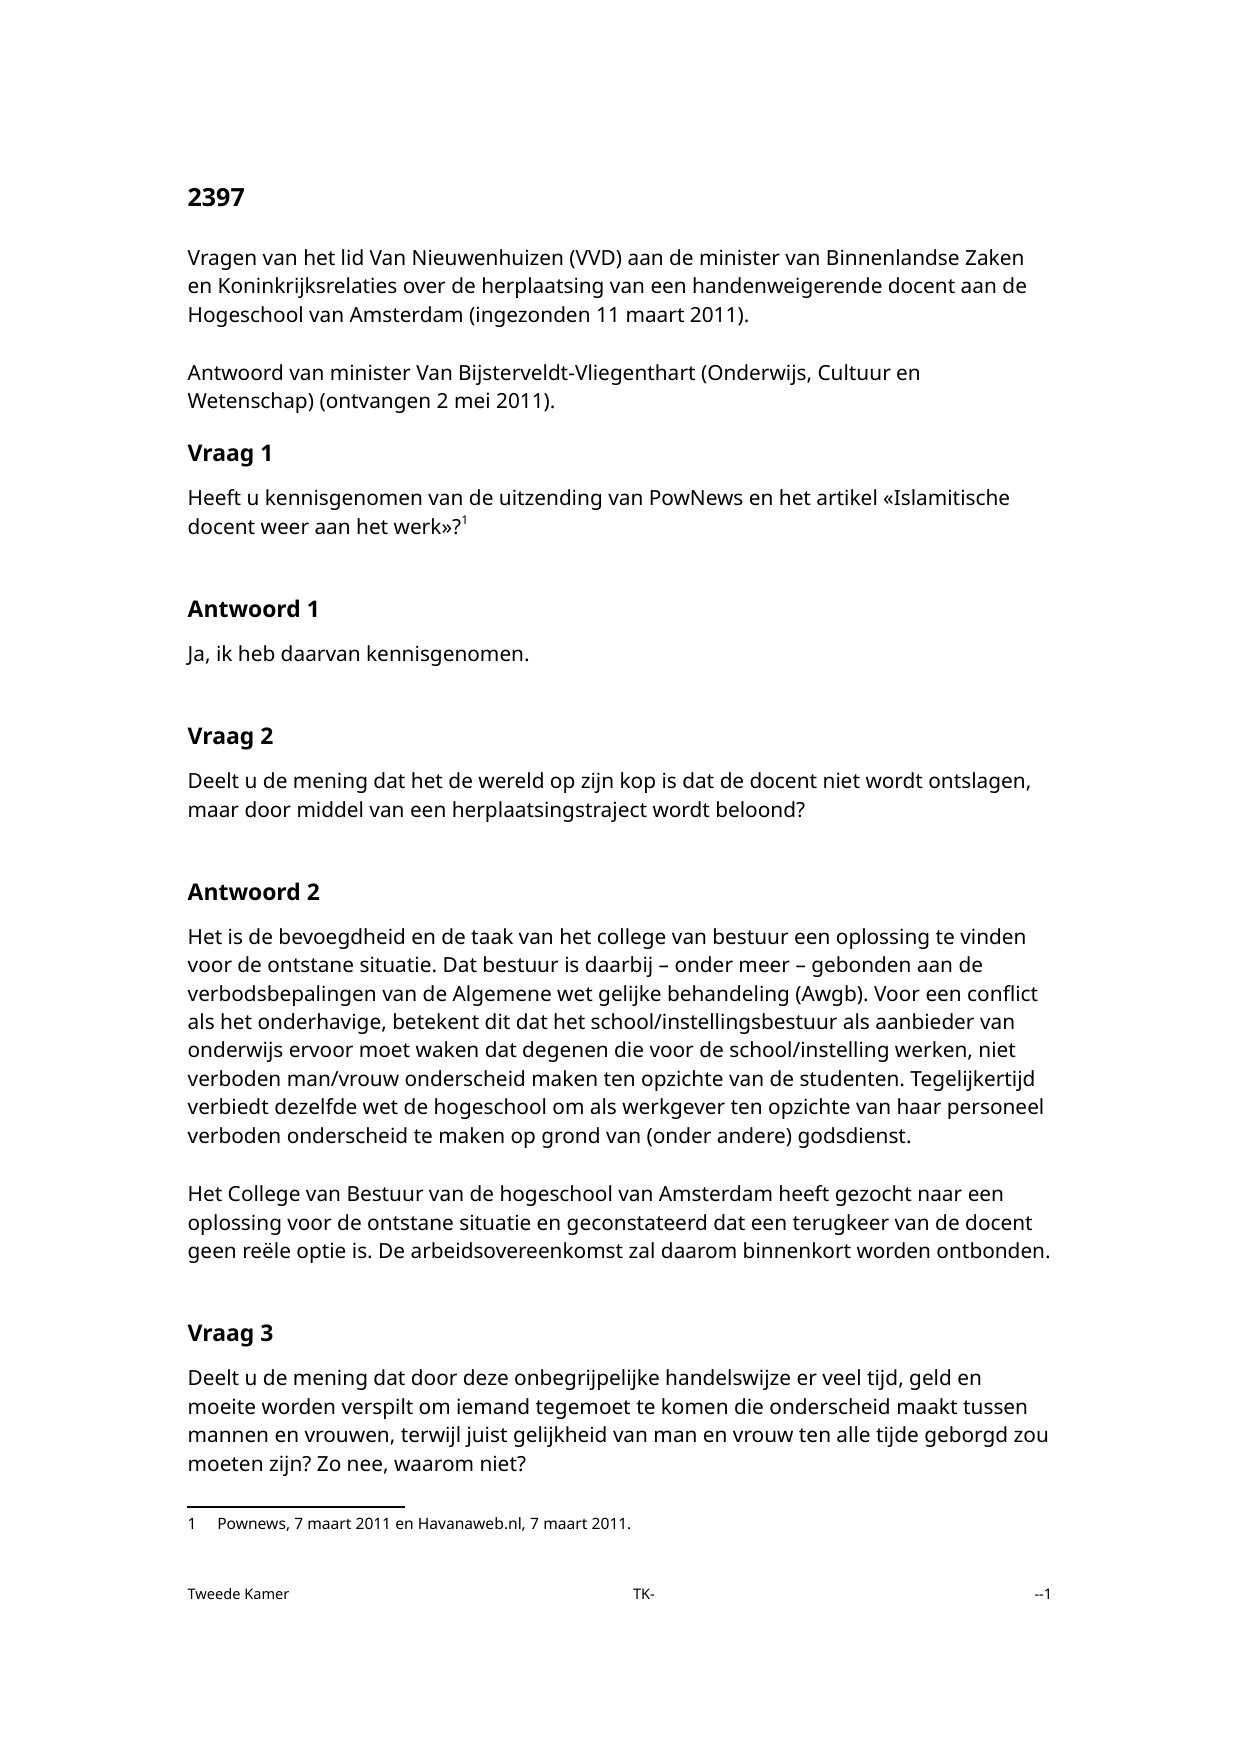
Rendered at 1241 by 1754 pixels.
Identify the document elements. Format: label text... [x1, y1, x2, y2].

text Ja, ik heb daarvan kennisgenomen. [187, 639, 1053, 667]
text Pownews, 7 maart 2011 en Havanaweb.nl, 7 maart 2011. [187, 1506, 1053, 1534]
text Deelt u de mening dat door deze onbegrijpelijke handelswijze er veel tijd, geld en moeite worden verspilt om iemand tegemoet te komen die onderscheid maakt tussen mannen en vrouwen, terwijl juist gelijkheid van man en vrouw ten alle tijde geborgd zou moeten zijn? Zo nee, waarom niet? [187, 1363, 1053, 1477]
text Het College van Bestuur van de hogeschool van Amsterdam heeft gezocht naar een oplossing voor de ontstane situatie en geconstateerd dat een terugkeer van de docent geen reële optie is. De arbeidsovereenkomst zal daarom binnenkort worden ontbonden. [187, 1179, 1053, 1265]
subtitle Vraag 2 [187, 720, 1053, 751]
subtitle Antwoord 1 [187, 593, 1053, 624]
subtitle Antwoord 2 [187, 876, 1053, 907]
text Antwoord van minister Van Bijsterveldt-Vliegenthart (Onderwijs, Cultuur en Wetenschap) (ontvangen 2 mei 2011). [187, 358, 1053, 415]
subtitle Vraag 3 [187, 1317, 1053, 1348]
text Deelt u de mening dat het de wereld op zijn kop is dat de docent niet wordt ontslagen, maar door middel van een herplaatsingstraject wordt beloond? [187, 766, 1053, 823]
text Heeft u kennisgenomen van de uitzending van PowNews en het artikel «Islamitische docent weer aan het werk»? [187, 483, 1053, 540]
text Vragen van het lid Van Nieuwenhuizen (VVD) aan de minister van Binnenlandse Zaken en Koninkrijksrelaties over de herplaatsing van een handenweigerende docent aan de Hogeschool van Amsterdam (ingezonden 11 maart 2011). [187, 243, 1053, 328]
text Het is de bevoegdheid en de taak van het college van bestuur een oplossing te vinden voor de ontstane situatie. Dat bestuur is daarbij – onder meer – gebonden aan de verbodsbepalingen van de Algemene wet gelijke behandeling (Awgb). Voor een conflict als het onderhavige, betekent dit dat het school/instellingsbestuur als aanbieder van onderwijs ervoor moet waken dat degenen die voor de school/instelling werken, niet verboden man/vrouw onderscheid maken ten opzichte van de studenten. Tegelijkertijd verbiedt dezelfde wet de hogeschool om als werkgever ten opzichte van haar personeel verboden onderscheid te maken op grond van (onder andere) godsdienst. [187, 922, 1053, 1149]
text 2397 [187, 179, 1053, 213]
subtitle Vraag 1 [187, 437, 1053, 468]
